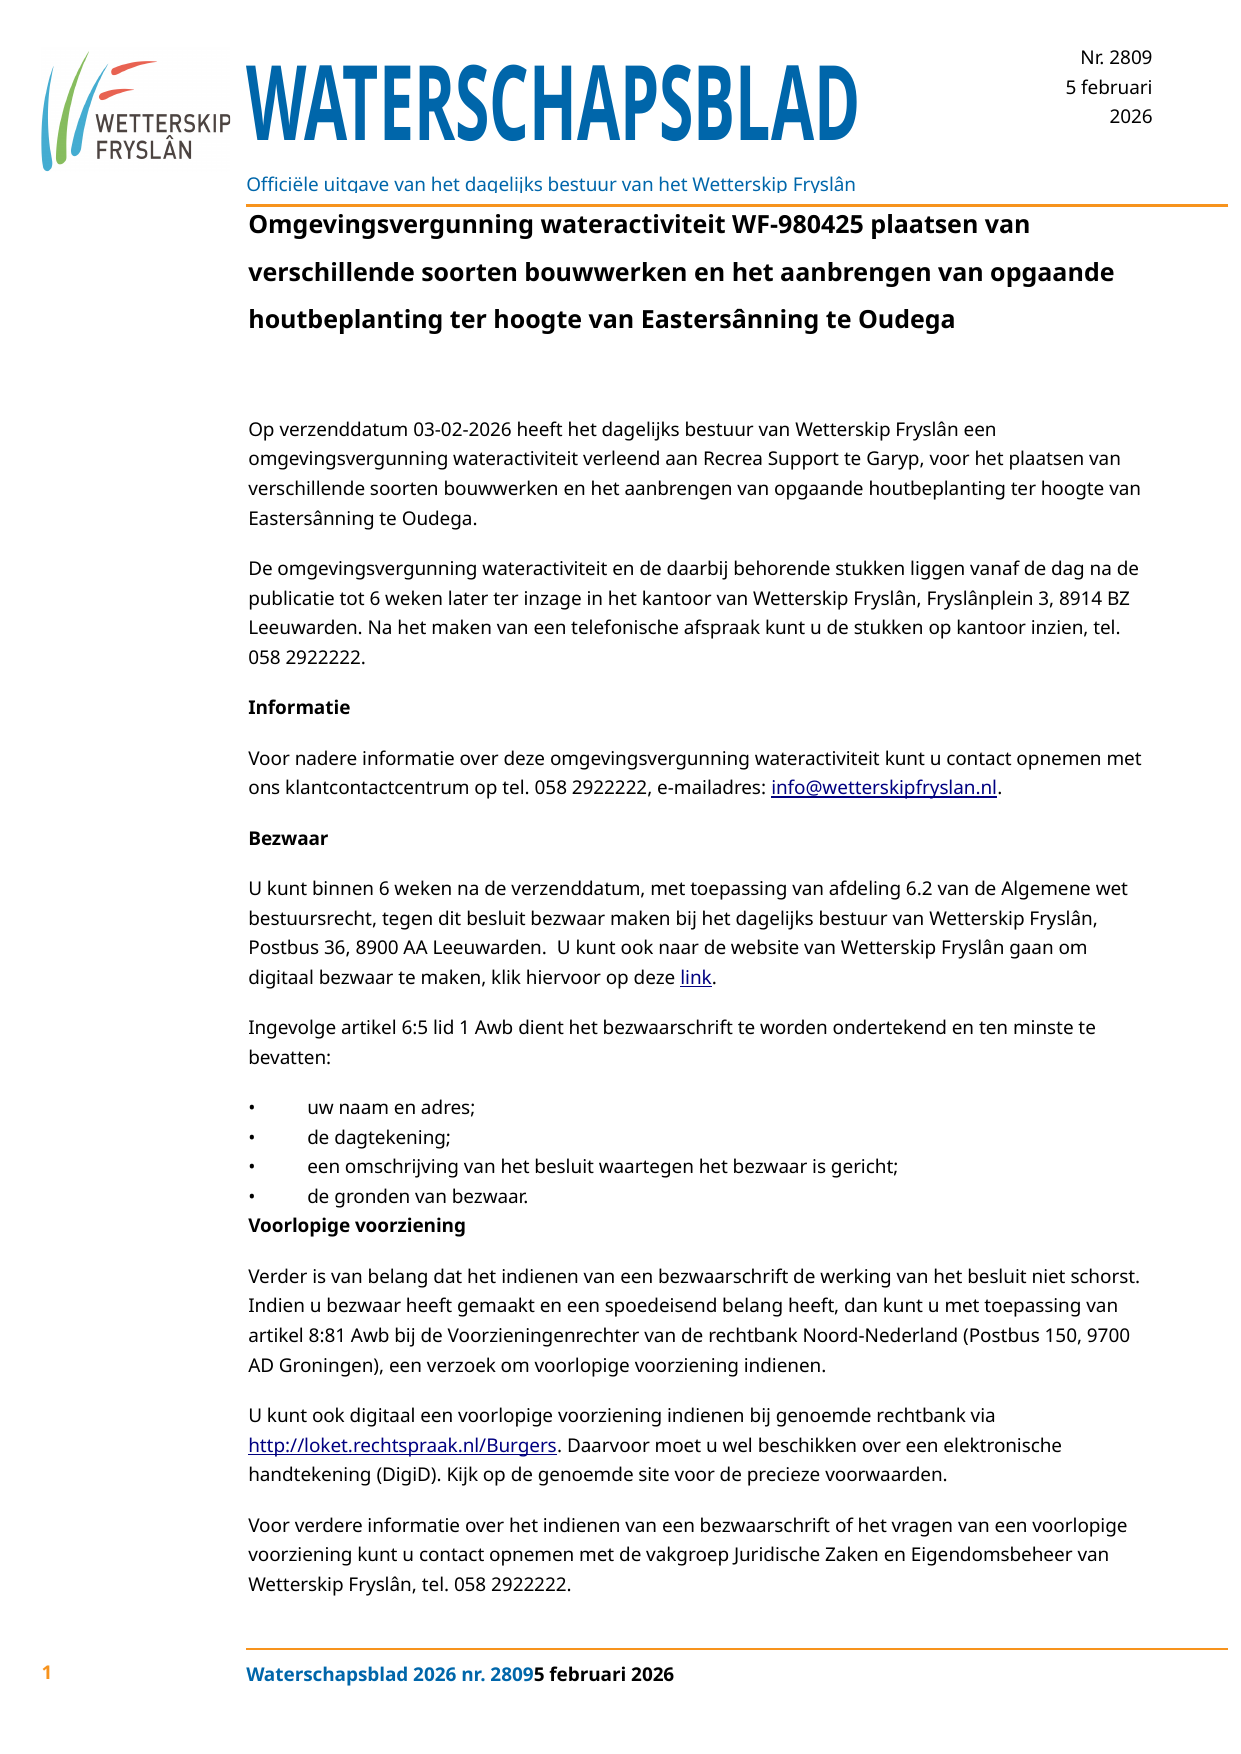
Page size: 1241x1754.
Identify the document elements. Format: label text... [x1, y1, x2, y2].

text U kunt ook digitaal een voorlopige voorziening indienen bij genoemde rechtbank via http://loket.rechtspraak.nl/Burgers. Daarvoor moet u wel beschikken over een elektronische handtekening (DigiD). Kijk op de genoemde site voor de precieze voorwaarden. [248, 1402, 1152, 1487]
list uw naam en adres; [248, 1094, 1152, 1120]
text De omgevingsvergunning wateractiviteit en de daarbij behorende stukken liggen vanaf de dag na de publicatie tot 6 weken later ter inzage in het kantoor van Wetterskip Fryslân, Fryslânplein 3, 8914 BZ Leeuwarden. Na het maken van een telefonische afspraak kunt u de stukken op kantoor inzien, tel. 058 2922222. [248, 555, 1152, 669]
list de dagtekening; [248, 1124, 1152, 1149]
text Verder is van belang dat het indienen van een bezwaarschrift de werking van het besluit niet schorst. Indien u bezwaar heeft gemaakt en een spoedeisend belang heeft, dan kunt u met toepassing van artikel 8:81 Awb bij de Voorzieningenrechter van de rechtbank Noord-Nederland (Postbus 150, 9700 AD Groningen), een verzoek om voorlopige voorziening indienen. [248, 1263, 1152, 1377]
text Ingevolge artikel 6:5 lid 1 Awb dient het bezwaarschrift te worden ondertekend en ten minste te bevatten: [248, 1014, 1152, 1069]
text Informatie [248, 694, 1152, 720]
text U kunt binnen 6 weken na de verzenddatum, met toepassing van afdeling 6.2 van de Algemene wet bestuursrecht, tegen dit besluit bezwaar maken bij het dagelijks bestuur van Wetterskip Fryslân, Postbus 36, 8900 AA Leeuwarden. U kunt ook naar de website van Wetterskip Fryslân gaan om digitaal bezwaar te maken, klik hiervoor op deze link. [248, 875, 1152, 989]
text Voorlopige voorziening [248, 1213, 1152, 1238]
list de gronden van bezwaar. [248, 1183, 1152, 1209]
text Op verzenddatum 03-02-2026 heeft het dagelijks bestuur van Wetterskip Fryslân een omgevingsvergunning wateractiviteit verleend aan Recrea Support te Garyp, voor het plaatsen van verschillende soorten bouwwerken en het aanbrengen van opgaande houtbeplanting ter hoogte van Eastersânning te Oudega. [248, 416, 1152, 530]
text Omgevingsvergunning wateractiviteit WF-980425 plaatsen van verschillende soorten bouwwerken en het aanbrengen van opgaande houtbeplanting ter hoogte van Eastersânning te Oudega [248, 207, 1152, 336]
list een omschrijving van het besluit waartegen het bezwaar is gericht; [248, 1153, 1152, 1179]
picture [41, 47, 231, 172]
text Bezwaar [248, 825, 1152, 850]
text Voor verdere informatie over het indienen van een bezwaarschrift of het vragen van een voorlopige voorziening kunt u contact opnemen met de vakgroep Juridische Zaken en Eigendomsbeheer van Wetterskip Fryslân, tel. 058 2922222. [248, 1512, 1152, 1597]
text Voor nadere informatie over deze omgevingsvergunning wateractiviteit kunt u contact opnemen met ons klantcontactcentrum op tel. 058 2922222, e-mailadres: info@wetterskipfryslan.nl. [248, 745, 1152, 800]
